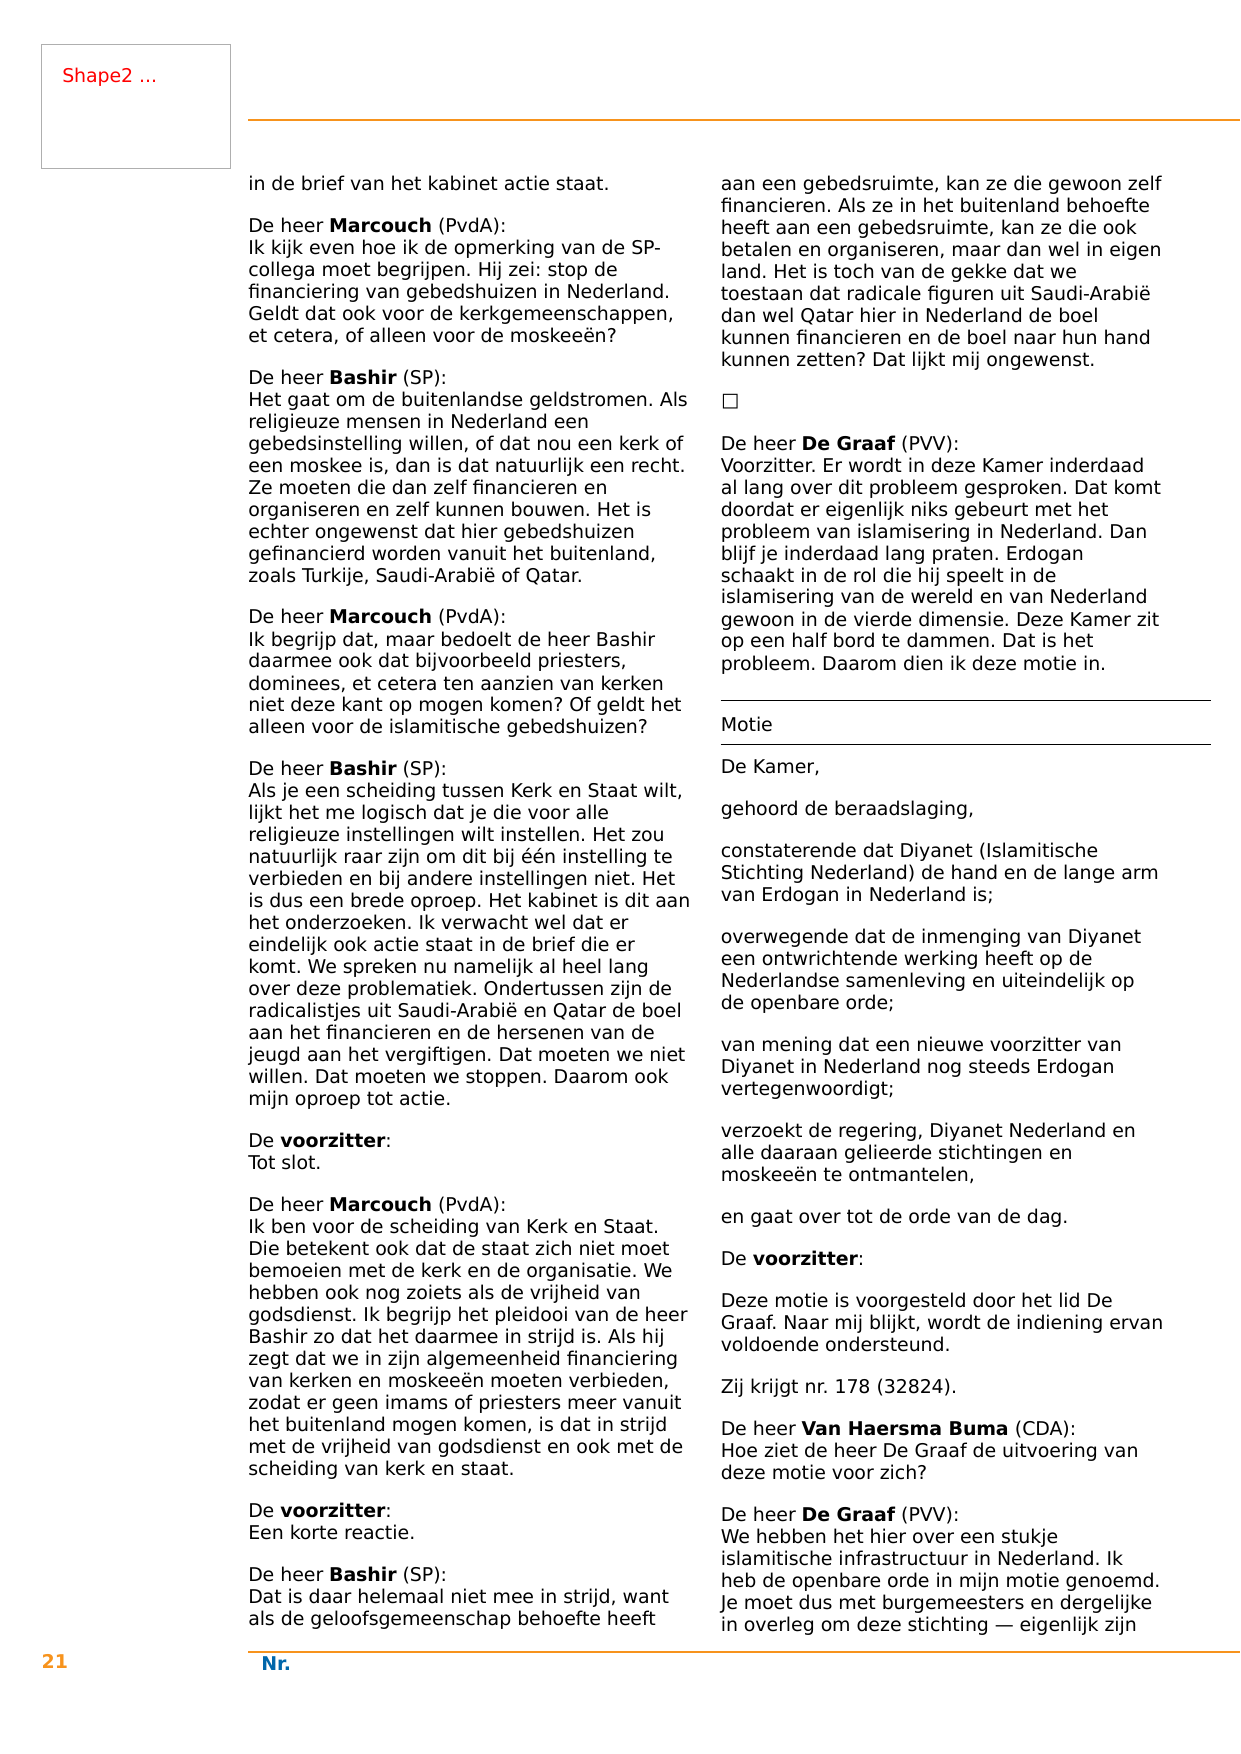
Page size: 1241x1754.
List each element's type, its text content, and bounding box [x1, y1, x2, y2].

text constaterende dat Diyanet (Islamitische Stichting Nederland) de hand en de lange arm van Erdogan in Nederland is; [721, 840, 1163, 906]
text in de brief van het kabinet actie staat. [248, 173, 691, 195]
text Tot slot. [248, 1152, 691, 1174]
text Een korte reactie. [248, 1522, 691, 1544]
text De heer Marcouch (PvdA): [248, 606, 691, 628]
text Ik begrijp dat, maar bedoelt de heer Bashir daarmee ook dat bijvoorbeeld priesters, dominees, et cetera ten aanzien van kerken niet deze kant op mogen komen? Of geldt het alleen voor de islamitische gebedshuizen? [248, 628, 691, 738]
text Motie [721, 714, 1163, 736]
text De heer De Graaf (PVV): [721, 1504, 1163, 1526]
text Dat is daar helemaal niet mee in strijd, want als de geloofsgemeenschap behoefte heeft [248, 1586, 691, 1629]
text overwegende dat de inmenging van Diyanet een ontwrichtende werking heeft op de Nederlandse samenleving en uiteindelijk op de openbare orde; [721, 926, 1163, 1014]
text De voorzitter: [721, 1248, 1163, 1270]
text Deze motie is voorgesteld door het lid De Graaf. Naar mij blijkt, wordt de indiening ervan voldoende ondersteund. [721, 1290, 1163, 1356]
text De heer De Graaf (PVV): [721, 433, 1163, 454]
text De heer Bashir (SP): [248, 1564, 691, 1586]
text van mening dat een nieuwe voorzitter van Diyanet in Nederland nog steeds Erdogan vertegenwoordigt; [721, 1034, 1163, 1100]
text Zij krijgt nr. 178 (32824). [721, 1376, 1163, 1398]
text ⬜ [721, 391, 1163, 413]
text Het gaat om de buitenlandse geldstromen. Als religieuze mensen in Nederland een gebedsinstelling willen, of dat nou een kerk of een moskee is, dan is dat natuurlijk een recht. Ze moeten die dan zelf financieren en organiseren en zelf kunnen bouwen. Het is echter ongewenst dat hier gebedshuizen gefinancierd worden vanuit het buitenland, zoals Turkije, Saudi-Arabië of Qatar. [248, 389, 691, 586]
text en gaat over tot de orde van de dag. [721, 1206, 1163, 1228]
text Hoe ziet de heer De Graaf de uitvoering van deze motie voor zich? [721, 1440, 1163, 1484]
text Ik ben voor de scheiding van Kerk en Staat. Die betekent ook dat de staat zich niet moet bemoeien met de kerk en de organisatie. We hebben ook nog zoiets als de vrijheid van godsdienst. Ik begrijp het pleidooi van de heer Bashir zo dat het daarmee in strijd is. Als hij zegt dat we in zijn algemeenheid financiering van kerken en moskeeën moeten verbieden, zodat er geen imams of priesters meer vanuit het buitenland mogen komen, is dat in strijd met de vrijheid van godsdienst en ook met de scheiding van kerk en staat. [248, 1216, 691, 1480]
text De voorzitter: [248, 1130, 691, 1152]
text De voorzitter: [248, 1500, 691, 1522]
text De heer Van Haersma Buma (CDA): [721, 1418, 1163, 1440]
text De heer Marcouch (PvdA): [248, 215, 691, 237]
text verzoekt de regering, Diyanet Nederland en alle daaraan gelieerde stichtingen en moskeeën te ontmantelen, [721, 1120, 1163, 1186]
text De Kamer, [721, 756, 1163, 778]
text Ik kijk even hoe ik de opmerking van de SP-collega moet begrijpen. Hij zei: stop de financiering van gebedshuizen in Nederland. Geldt dat ook voor de kerkgemeenschappen, et cetera, of alleen voor de moskeeën? [248, 237, 691, 347]
text We hebben het hier over een stukje islamitische infrastructuur in Nederland. Ik heb de openbare orde in mijn motie genoemd. Je moet dus met burgemeesters en dergelijke in overleg om deze stichting — eigenlijk zijn [721, 1526, 1163, 1636]
text De heer Bashir (SP): [248, 367, 691, 389]
text De heer Marcouch (PvdA): [248, 1194, 691, 1216]
text gehoord de beraadslaging, [721, 798, 1163, 820]
text Als je een scheiding tussen Kerk en Staat wilt, lijkt het me logisch dat je die voor alle religieuze instellingen wilt instellen. Het zou natuurlijk raar zijn om dit bij één instelling te verbieden en bij andere instellingen niet. Het is dus een brede oproep. Het kabinet is dit aan het onderzoeken. Ik verwacht wel dat er eindelijk ook actie staat in de brief die er komt. We spreken nu namelijk al heel lang over deze problematiek. Ondertussen zijn de radicalistjes uit Saudi-Arabië en Qatar de boel aan het financieren en de hersenen van de jeugd aan het vergiftigen. Dat moeten we niet willen. Dat moeten we stoppen. Daarom ook mijn oproep tot actie. [248, 780, 691, 1110]
text aan een gebedsruimte, kan ze die gewoon zelf financieren. Als ze in het buitenland behoefte heeft aan een gebedsruimte, kan ze die ook betalen en organiseren, maar dan wel in eigen land. Het is toch van de gekke dat we toestaan dat radicale figuren uit Saudi-Arabië dan wel Qatar hier in Nederland de boel kunnen financieren en de boel naar hun hand kunnen zetten? Dat lijkt mij ongewenst. [721, 173, 1163, 371]
text Voorzitter. Er wordt in deze Kamer inderdaad al lang over dit probleem gesproken. Dat komt doordat er eigenlijk niks gebeurt met het probleem van islamisering in Nederland. Dan blijf je inderdaad lang praten. Erdogan schaakt in de rol die hij speelt in de islamisering van de wereld en van Nederland gewoon in de vierde dimensie. Deze Kamer zit op een half bord te dammen. Dat is het probleem. Daarom dien ik deze motie in. [721, 454, 1163, 674]
text De heer Bashir (SP): [248, 758, 691, 780]
